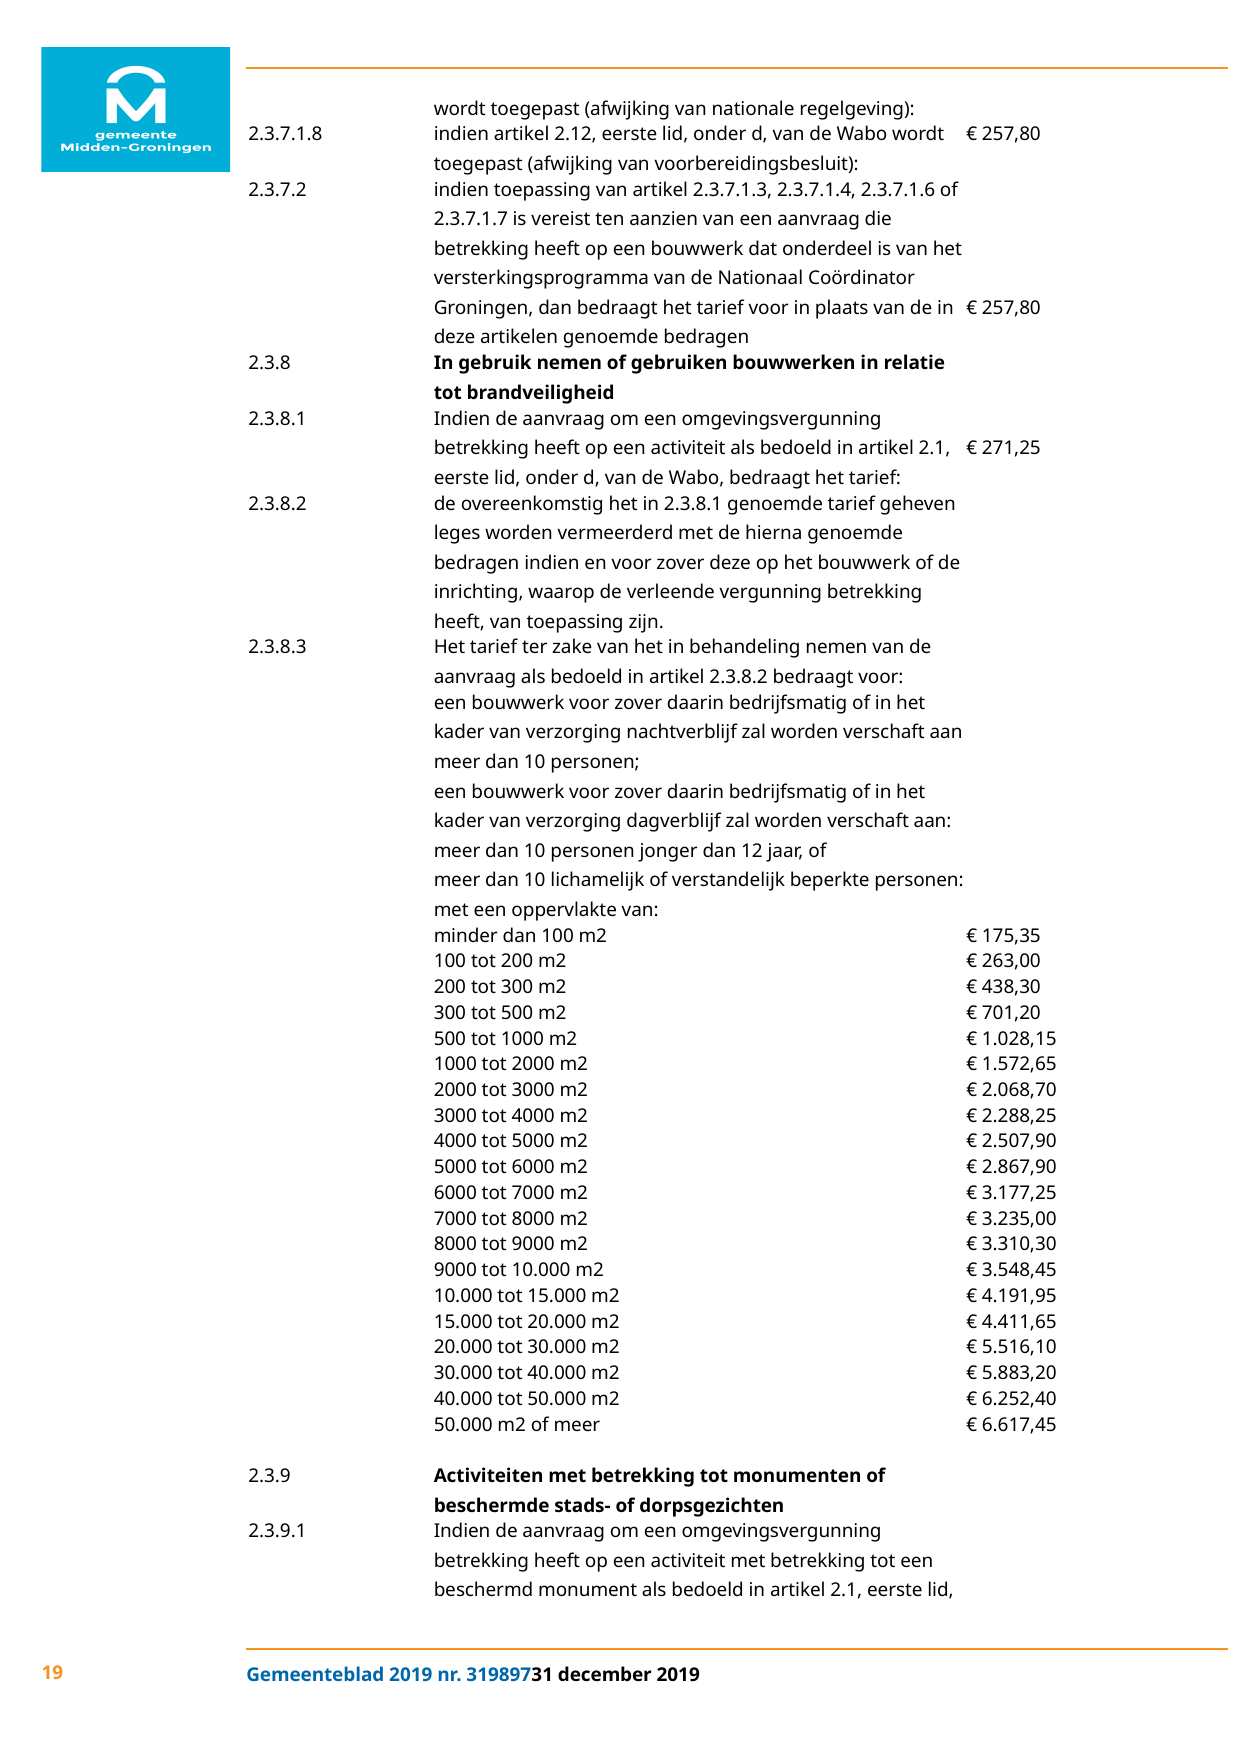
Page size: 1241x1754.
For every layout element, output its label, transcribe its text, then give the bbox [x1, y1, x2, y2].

table_cell € 2.288,25 [966, 1102, 1152, 1128]
table_cell 20.000 tot 30.000 m2 [434, 1334, 966, 1359]
picture [108, 66, 164, 82]
table_cell € 175,35 [966, 922, 1152, 948]
picture [184, 146, 190, 153]
table_cell [248, 1025, 433, 1051]
table_cell [966, 1462, 1152, 1517]
table_cell € 4.411,65 [966, 1308, 1152, 1333]
table_cell € 701,20 [966, 999, 1152, 1025]
table_cell Het tarief ter zake van het in behandeling nemen van de aanvraag als bedoeld in artikel 2.3.8.2 bedraagt voor: [434, 634, 966, 689]
table_cell 2.3.9 [248, 1462, 433, 1517]
table_cell 300 tot 500 m2 [434, 999, 966, 1025]
table_cell 500 tot 1000 m2 [434, 1025, 966, 1051]
table_cell € 271,25 [966, 405, 1152, 490]
table_cell 3000 tot 4000 m2 [434, 1102, 966, 1128]
table_cell [248, 95, 433, 121]
table_cell Indien de aanvraag om een omgevingsvergunning betrekking heeft op een activiteit met betrekking tot een beschermd monument als bedoeld in artikel 2.1, eerste lid, [434, 1518, 966, 1602]
table_cell 2.3.8.2 [248, 490, 433, 634]
table_cell 200 tot 300 m2 [434, 973, 966, 999]
table_cell € 5.883,20 [966, 1359, 1152, 1385]
table_cell [248, 1128, 433, 1153]
table_cell 9000 tot 10.000 m2 [434, 1256, 966, 1282]
table_cell 100 tot 200 m2 [434, 948, 966, 973]
table_cell [966, 95, 1152, 121]
table_cell [248, 1385, 433, 1411]
table_cell indien artikel 2.12, eerste lid, onder d, van de Wabo wordt toegepast (afwijking van voorbereidingsbesluit): [434, 121, 966, 176]
table_cell € 6.252,40 [966, 1385, 1152, 1411]
table_cell de overeenkomstig het in 2.3.8.1 genoemde tarief geheven leges worden vermeerderd met de hierna genoemde bedragen indien en voor zover deze op het bouwwerk of de inrichting, waarop de verleende vergunning betrekking heeft, van toepassing zijn. [434, 490, 966, 634]
table_cell € 2.068,70 [966, 1076, 1152, 1102]
table_cell [248, 948, 433, 973]
table_cell 4000 tot 5000 m2 [434, 1128, 966, 1153]
table_cell [248, 1334, 433, 1359]
table_cell [966, 490, 1152, 634]
table_cell € 3.177,25 [966, 1179, 1152, 1205]
table_cell [966, 1518, 1152, 1602]
table_cell [966, 689, 1152, 922]
table_cell minder dan 100 m2 [434, 922, 966, 948]
table_cell 2.3.7.1.8 [248, 121, 433, 176]
table_cell € 3.310,30 [966, 1231, 1152, 1256]
table_cell [248, 1308, 433, 1333]
table_cell 40.000 tot 50.000 m2 [434, 1385, 966, 1411]
table_cell 2.3.9.1 [248, 1518, 433, 1602]
table_cell [248, 689, 433, 922]
table_cell 8000 tot 9000 m2 [434, 1231, 966, 1256]
table_cell 2.3.8 [248, 350, 433, 405]
table_cell € 5.516,10 [966, 1334, 1152, 1359]
table_cell In gebruik nemen of gebruiken bouwwerken in relatie tot brandveiligheid [434, 350, 966, 405]
table_cell [248, 1282, 433, 1308]
table_cell 2.3.8.3 [248, 634, 433, 689]
table_cell € 257,80 [966, 121, 1152, 176]
table_cell € 263,00 [966, 948, 1152, 973]
table_cell 10.000 tot 15.000 m2 [434, 1282, 966, 1308]
table_cell € 2.507,90 [966, 1128, 1152, 1153]
table_cell [248, 999, 433, 1025]
table_cell 2.3.7.2 [248, 176, 433, 349]
table_cell € 257,80 [966, 176, 1152, 349]
table_cell 5000 tot 6000 m2 [434, 1154, 966, 1179]
table_cell [248, 1256, 433, 1282]
table_cell indien toepassing van artikel 2.3.7.1.3, 2.3.7.1.4, 2.3.7.1.6 of 2.3.7.1.7 is vereist ten aanzien van een aanvraag die betrekking heeft op een bouwwerk dat onderdeel is van het versterkingsprogramma van de Nationaal Coördinator Groningen, dan bedraagt het tarief voor in plaats van de in deze artikelen genoemde bedragen [434, 176, 966, 349]
table_cell € 1.028,15 [966, 1025, 1152, 1051]
table_cell [248, 973, 433, 999]
table_cell [966, 350, 1152, 405]
table_cell [248, 1359, 433, 1385]
table_cell € 1.572,65 [966, 1051, 1152, 1076]
table_cell [248, 1051, 433, 1076]
table_cell [966, 1436, 1152, 1462]
table_cell [248, 922, 433, 948]
table_cell € 438,30 [966, 973, 1152, 999]
table_cell 15.000 tot 20.000 m2 [434, 1308, 966, 1333]
table_cell [248, 1436, 433, 1462]
table_cell 6000 tot 7000 m2 [434, 1179, 966, 1205]
table_cell [966, 634, 1152, 689]
table_cell Activiteiten met betrekking tot monumenten of beschermde stads- of dorpsgezichten [434, 1462, 966, 1517]
table_cell [248, 1179, 433, 1205]
table_cell € 6.617,45 [966, 1411, 1152, 1436]
table_cell [248, 1154, 433, 1179]
table_cell [248, 1102, 433, 1128]
table_cell Indien de aanvraag om een omgevingsvergunning betrekking heeft op een activiteit als bedoeld in artikel 2.1, eerste lid, onder d, van de Wabo, bedraagt het tarief: [434, 405, 966, 490]
table_cell € 3.235,00 [966, 1205, 1152, 1231]
table_cell [434, 1436, 966, 1462]
table_cell [248, 1076, 433, 1102]
table_cell € 2.867,90 [966, 1154, 1152, 1179]
table_cell € 3.548,45 [966, 1256, 1152, 1282]
table_cell [248, 1205, 433, 1231]
table_cell 1000 tot 2000 m2 [434, 1051, 966, 1076]
table_cell 7000 tot 8000 m2 [434, 1205, 966, 1231]
table_cell 2.3.8.1 [248, 405, 433, 490]
table_cell wordt toegepast (afwijking van nationale regelgeving): [434, 95, 966, 121]
table_cell een bouwwerk voor zover daarin bedrijfsmatig of in het kader van verzorging nachtverblijf zal worden verschaft aan meer dan 10 personen; een bouwwerk voor zover daarin bedrijfsmatig of in het kader van verzorging dagverblijf zal worden verschaft aan: meer dan 10 personen jonger dan 12 jaar, of meer dan 10 lichamelijk of verstandelijk beperkte personen: met een oppervlakte van: [434, 689, 966, 922]
table_cell € 4.191,95 [966, 1282, 1152, 1308]
table_cell 2000 tot 3000 m2 [434, 1076, 966, 1102]
picture [107, 89, 165, 122]
table_cell 50.000 m2 of meer [434, 1411, 966, 1436]
table_cell 30.000 tot 40.000 m2 [434, 1359, 966, 1385]
table_cell [248, 1411, 433, 1436]
table_cell [248, 1231, 433, 1256]
